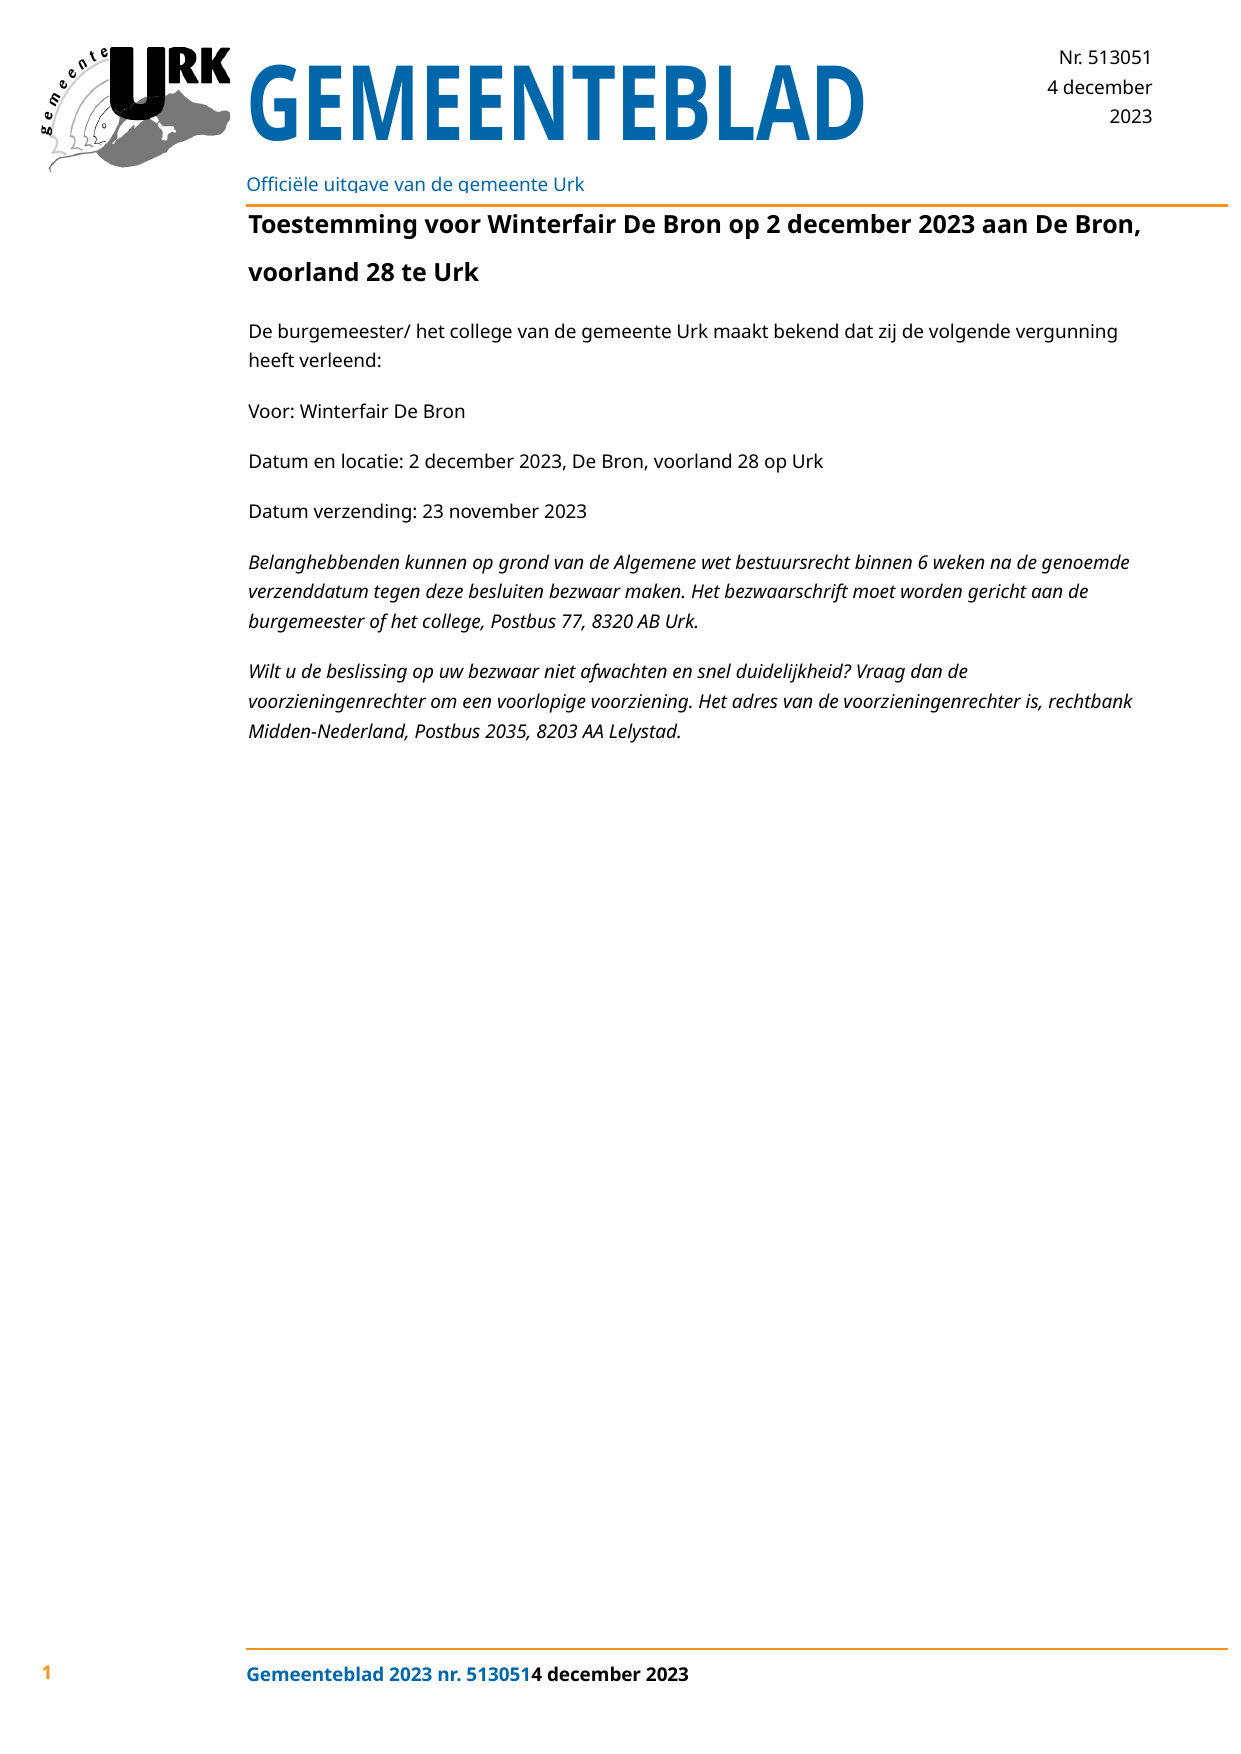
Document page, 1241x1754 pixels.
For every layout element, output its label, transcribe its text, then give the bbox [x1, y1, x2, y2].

text Toestemming voor Winterfair De Bron op 2 december 2023 aan De Bron, voorland 28 te Urk [248, 207, 1152, 288]
text Voor: Winterfair De Bron [248, 398, 1152, 424]
text Belanghebbenden kunnen op grond van de Algemene wet bestuursrecht binnen 6 weken na de genoemde verzenddatum tegen deze besluiten bezwaar maken. Het bezwaarschrift moet worden gericht aan de burgemeester of het college, Postbus 77, 8320 AB Urk. [248, 549, 1152, 634]
picture [41, 47, 231, 172]
text De burgemeester/ het college van de gemeente Urk maakt bekend dat zij de volgende vergunning heeft verleend: [248, 318, 1152, 373]
text Wilt u de beslissing op uw bezwaar niet afwachten en snel duidelijkheid? Vraag dan de voorzieningenrechter om een voorlopige voorziening. Het adres van de voorzieningenrechter is, rechtbank Midden-Nederland, Postbus 2035, 8203 AA Lelystad. [248, 659, 1152, 744]
text Datum en locatie: 2 december 2023, De Bron, voorland 28 op Urk [248, 448, 1152, 474]
text Datum verzending: 23 november 2023 [248, 499, 1152, 524]
